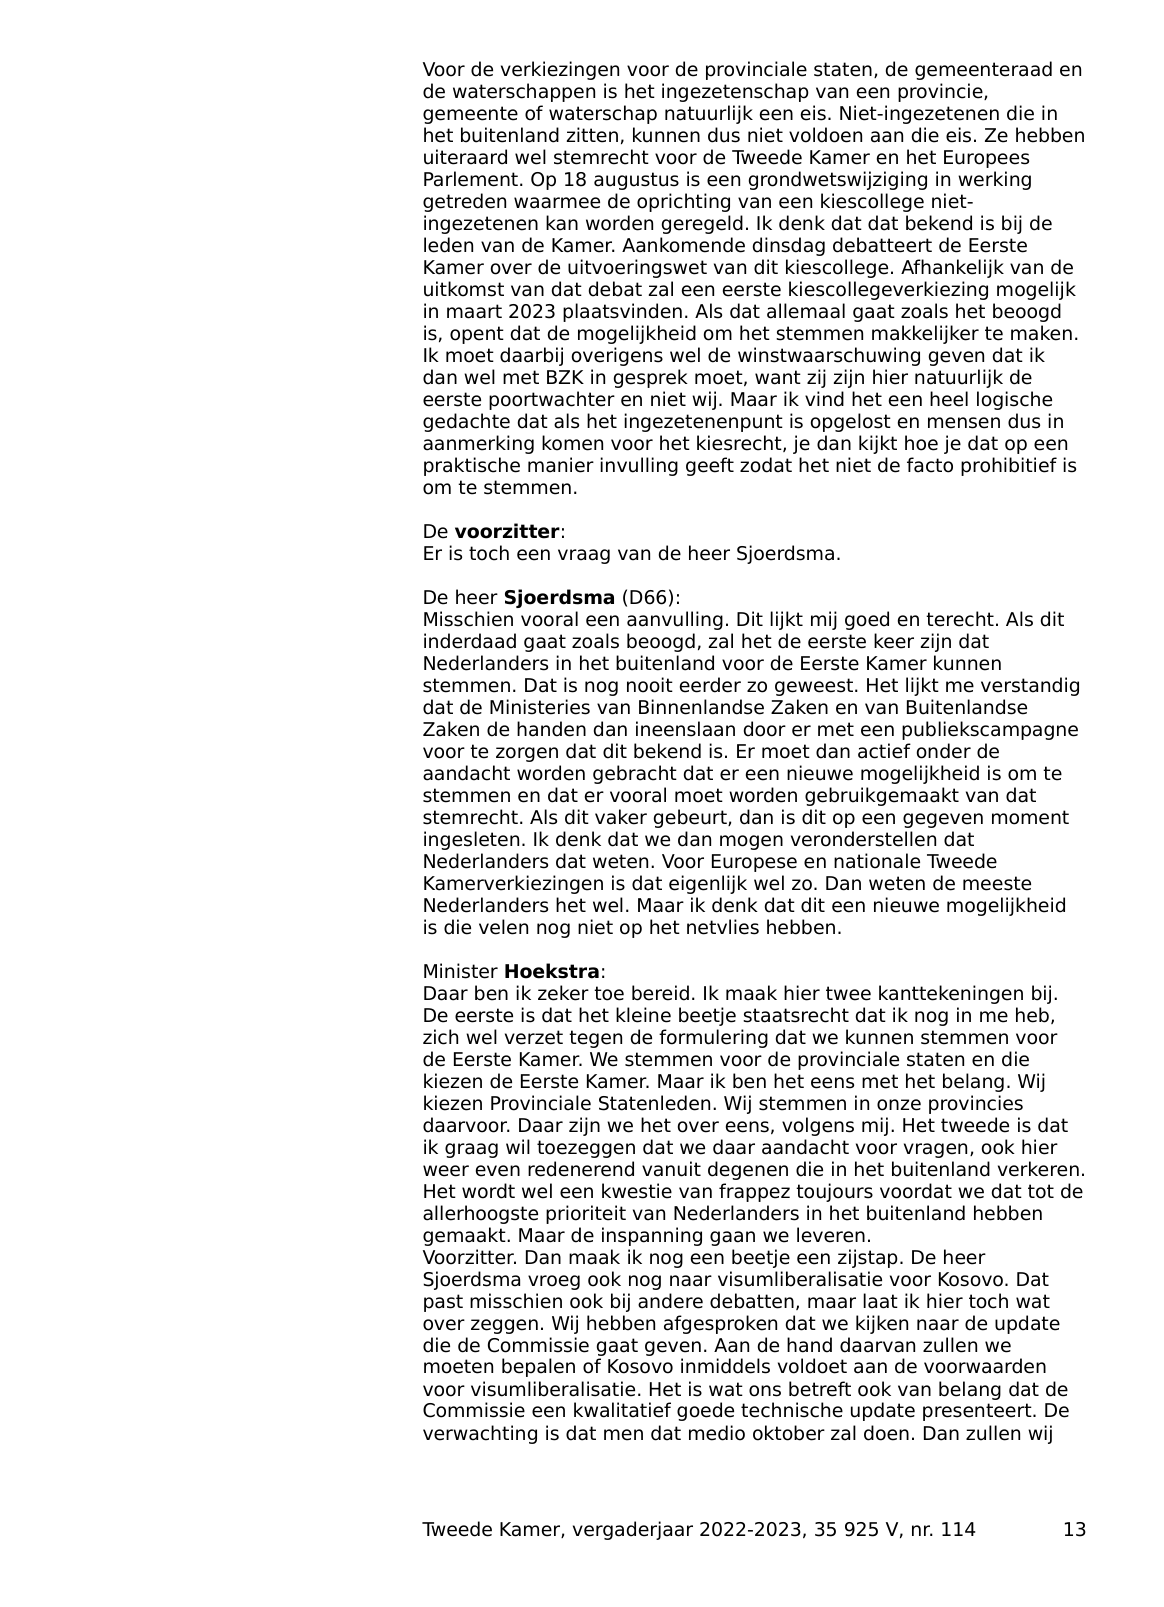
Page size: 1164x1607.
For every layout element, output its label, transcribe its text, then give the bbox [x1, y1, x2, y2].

text Voor de verkiezingen voor de provinciale staten, de gemeenteraad en de waterschappen is het ingezetenschap van een provincie, gemeente of waterschap natuurlijk een eis. Niet-ingezetenen die in het buitenland zitten, kunnen dus niet voldoen aan die eis. Ze hebben uiteraard wel stemrecht voor de Tweede Kamer en het Europees Parlement. Op 18 augustus is een grondwetswijziging in werking getreden waarmee de oprichting van een kiescollege niet-ingezetenen kan worden geregeld. Ik denk dat dat bekend is bij de leden van de Kamer. Aankomende dinsdag debatteert de Eerste Kamer over de uitvoeringswet van dit kiescollege. Afhankelijk van de uitkomst van dat debat zal een eerste kiescollegeverkiezing mogelijk in maart 2023 plaatsvinden. Als dat allemaal gaat zoals het beoogd is, opent dat de mogelijkheid om het stemmen makkelijker te maken. Ik moet daarbij overigens wel de winstwaarschuwing geven dat ik dan wel met BZK in gesprek moet, want zij zijn hier natuurlijk de eerste poortwachter en niet wij. Maar ik vind het een heel logische gedachte dat als het ingezetenenpunt is opgelost en mensen dus in aanmerking komen voor het kiesrecht, je dan kijkt hoe je dat op een praktische manier invulling geeft zodat het niet de facto prohibitief is om te stemmen. [422, 59, 1087, 499]
text De heer Sjoerdsma (D66): [422, 587, 1087, 609]
text De voorzitter: [422, 521, 1087, 543]
text Misschien vooral een aanvulling. Dit lijkt mij goed en terecht. Als dit inderdaad gaat zoals beoogd, zal het de eerste keer zijn dat Nederlanders in het buitenland voor de Eerste Kamer kunnen stemmen. Dat is nog nooit eerder zo geweest. Het lijkt me verstandig dat de Ministeries van Binnenlandse Zaken en van Buitenlandse Zaken de handen dan ineenslaan door er met een publiekscampagne voor te zorgen dat dit bekend is. Er moet dan actief onder de aandacht worden gebracht dat er een nieuwe mogelijkheid is om te stemmen en dat er vooral moet worden gebruikgemaakt van dat stemrecht. Als dit vaker gebeurt, dan is dit op een gegeven moment ingesleten. Ik denk dat we dan mogen veronderstellen dat Nederlanders dat weten. Voor Europese en nationale Tweede Kamerverkiezingen is dat eigenlijk wel zo. Dan weten de meeste Nederlanders het wel. Maar ik denk dat dit een nieuwe mogelijkheid is die velen nog niet op het netvlies hebben. [422, 609, 1087, 939]
text Er is toch een vraag van de heer Sjoerdsma. [422, 543, 1087, 565]
text Minister Hoekstra: [422, 961, 1087, 983]
text Voorzitter. Dan maak ik nog een beetje een zijstap. De heer Sjoerdsma vroeg ook nog naar visumliberalisatie voor Kosovo. Dat past misschien ook bij andere debatten, maar laat ik hier toch wat over zeggen. Wij hebben afgesproken dat we kijken naar de update die de Commissie gaat geven. Aan de hand daarvan zullen we moeten bepalen of Kosovo inmiddels voldoet aan de voorwaarden voor visumliberalisatie. Het is wat ons betreft ook van belang dat de Commissie een kwalitatief goede technische update presenteert. De verwachting is dat men dat medio oktober zal doen. Dan zullen wij [422, 1247, 1087, 1444]
text Daar ben ik zeker toe bereid. Ik maak hier twee kanttekeningen bij. De eerste is dat het kleine beetje staatsrecht dat ik nog in me heb, zich wel verzet tegen de formulering dat we kunnen stemmen voor de Eerste Kamer. We stemmen voor de provinciale staten en die kiezen de Eerste Kamer. Maar ik ben het eens met het belang. Wij kiezen Provinciale Statenleden. Wij stemmen in onze provincies daarvoor. Daar zijn we het over eens, volgens mij. Het tweede is dat ik graag wil toezeggen dat we daar aandacht voor vragen, ook hier weer even redenerend vanuit degenen die in het buitenland verkeren. Het wordt wel een kwestie van frappez toujours voordat we dat tot de allerhoogste prioriteit van Nederlanders in het buitenland hebben gemaakt. Maar de inspanning gaan we leveren. [422, 983, 1087, 1247]
